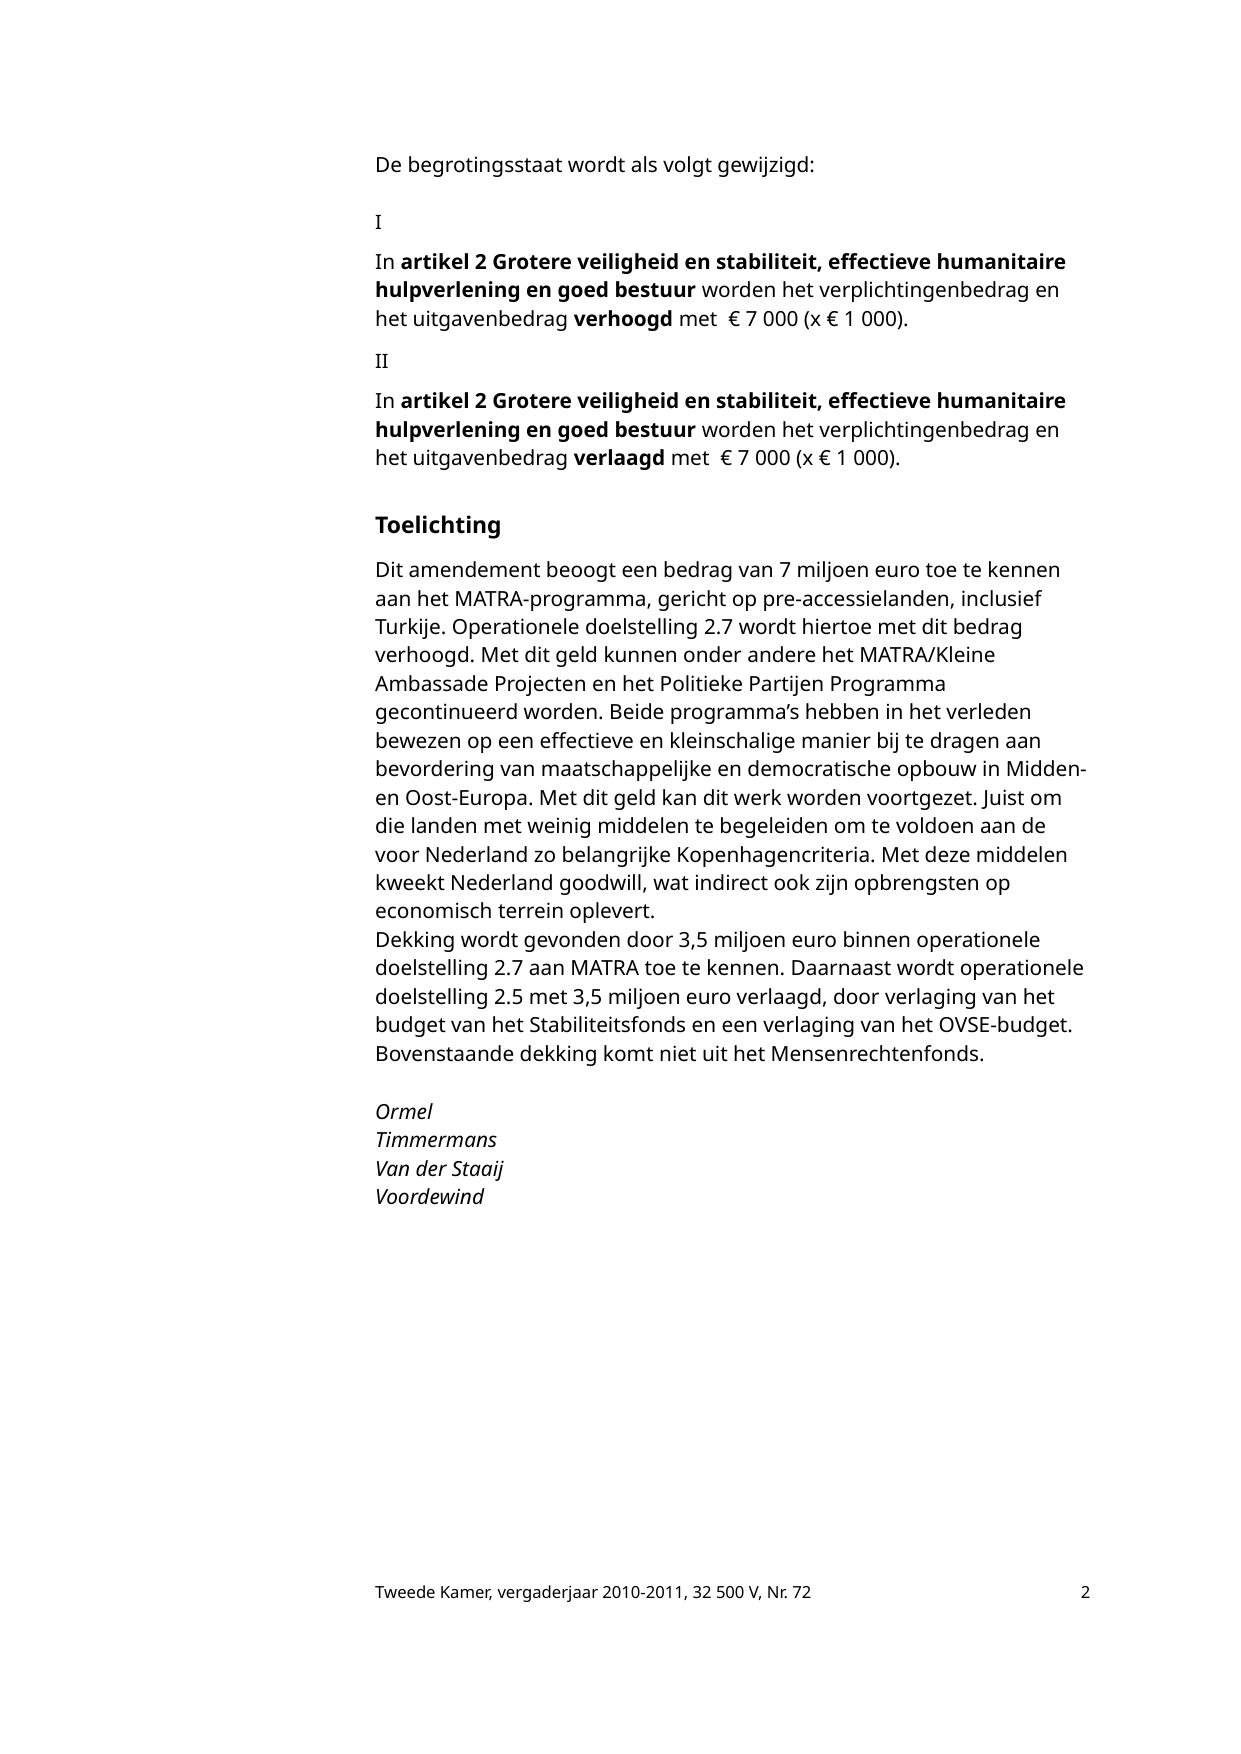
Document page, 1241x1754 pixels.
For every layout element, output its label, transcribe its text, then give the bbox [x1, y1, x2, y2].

text Ormel [375, 1097, 1090, 1126]
text In artikel 2 Grotere veiligheid en stabiliteit, effectieve humanitaire hulpverlening en goed bestuur worden het verplichtingenbedrag en het uitgavenbedrag verlaagd met € 7 000 (x € 1 000). [375, 386, 1090, 472]
text II [375, 347, 1090, 374]
text I [375, 208, 1090, 235]
text De begrotingsstaat wordt als volgt gewijzigd: [375, 150, 1090, 178]
subtitle Toelichting [375, 509, 1090, 540]
text Dekking wordt gevonden door 3,5 miljoen euro binnen operationele doelstelling 2.7 aan MATRA toe te kennen. Daarnaast wordt operationele doelstelling 2.5 met 3,5 miljoen euro verlaagd, door verlaging van het budget van het Stabiliteitsfonds en een verlaging van het OVSE-budget. Bovenstaande dekking komt niet uit het Mensenrechtenfonds. [375, 925, 1090, 1067]
text Dit amendement beoogt een bedrag van 7 miljoen euro toe te kennen aan het MATRA-programma, gericht op pre-accessielanden, inclusief Turkije. Operationele doelstelling 2.7 wordt hiertoe met dit bedrag verhoogd. Met dit geld kunnen onder andere het MATRA/Kleine Ambassade Projecten en het Politieke Partijen Programma gecontinueerd worden. Beide programma’s hebben in het verleden bewezen op een effectieve en kleinschalige manier bij te dragen aan bevordering van maatschappelijke en democratische opbouw in Midden- en Oost-Europa. Met dit geld kan dit werk worden voortgezet. Juist om die landen met weinig middelen te begeleiden om te voldoen aan de voor Nederland zo belangrijke Kopenhagencriteria. Met deze middelen kweekt Nederland goodwill, wat indirect ook zijn opbrengsten op economisch terrein oplevert. [375, 555, 1090, 925]
text In artikel 2 Grotere veiligheid en stabiliteit, effectieve humanitaire hulpverlening en goed bestuur worden het verplichtingenbedrag en het uitgavenbedrag verhoogd met € 7 000 (x € 1 000). [375, 247, 1090, 332]
text Van der Staaij [375, 1154, 1090, 1182]
text Timmermans [375, 1126, 1090, 1154]
text Voordewind [375, 1182, 1090, 1211]
